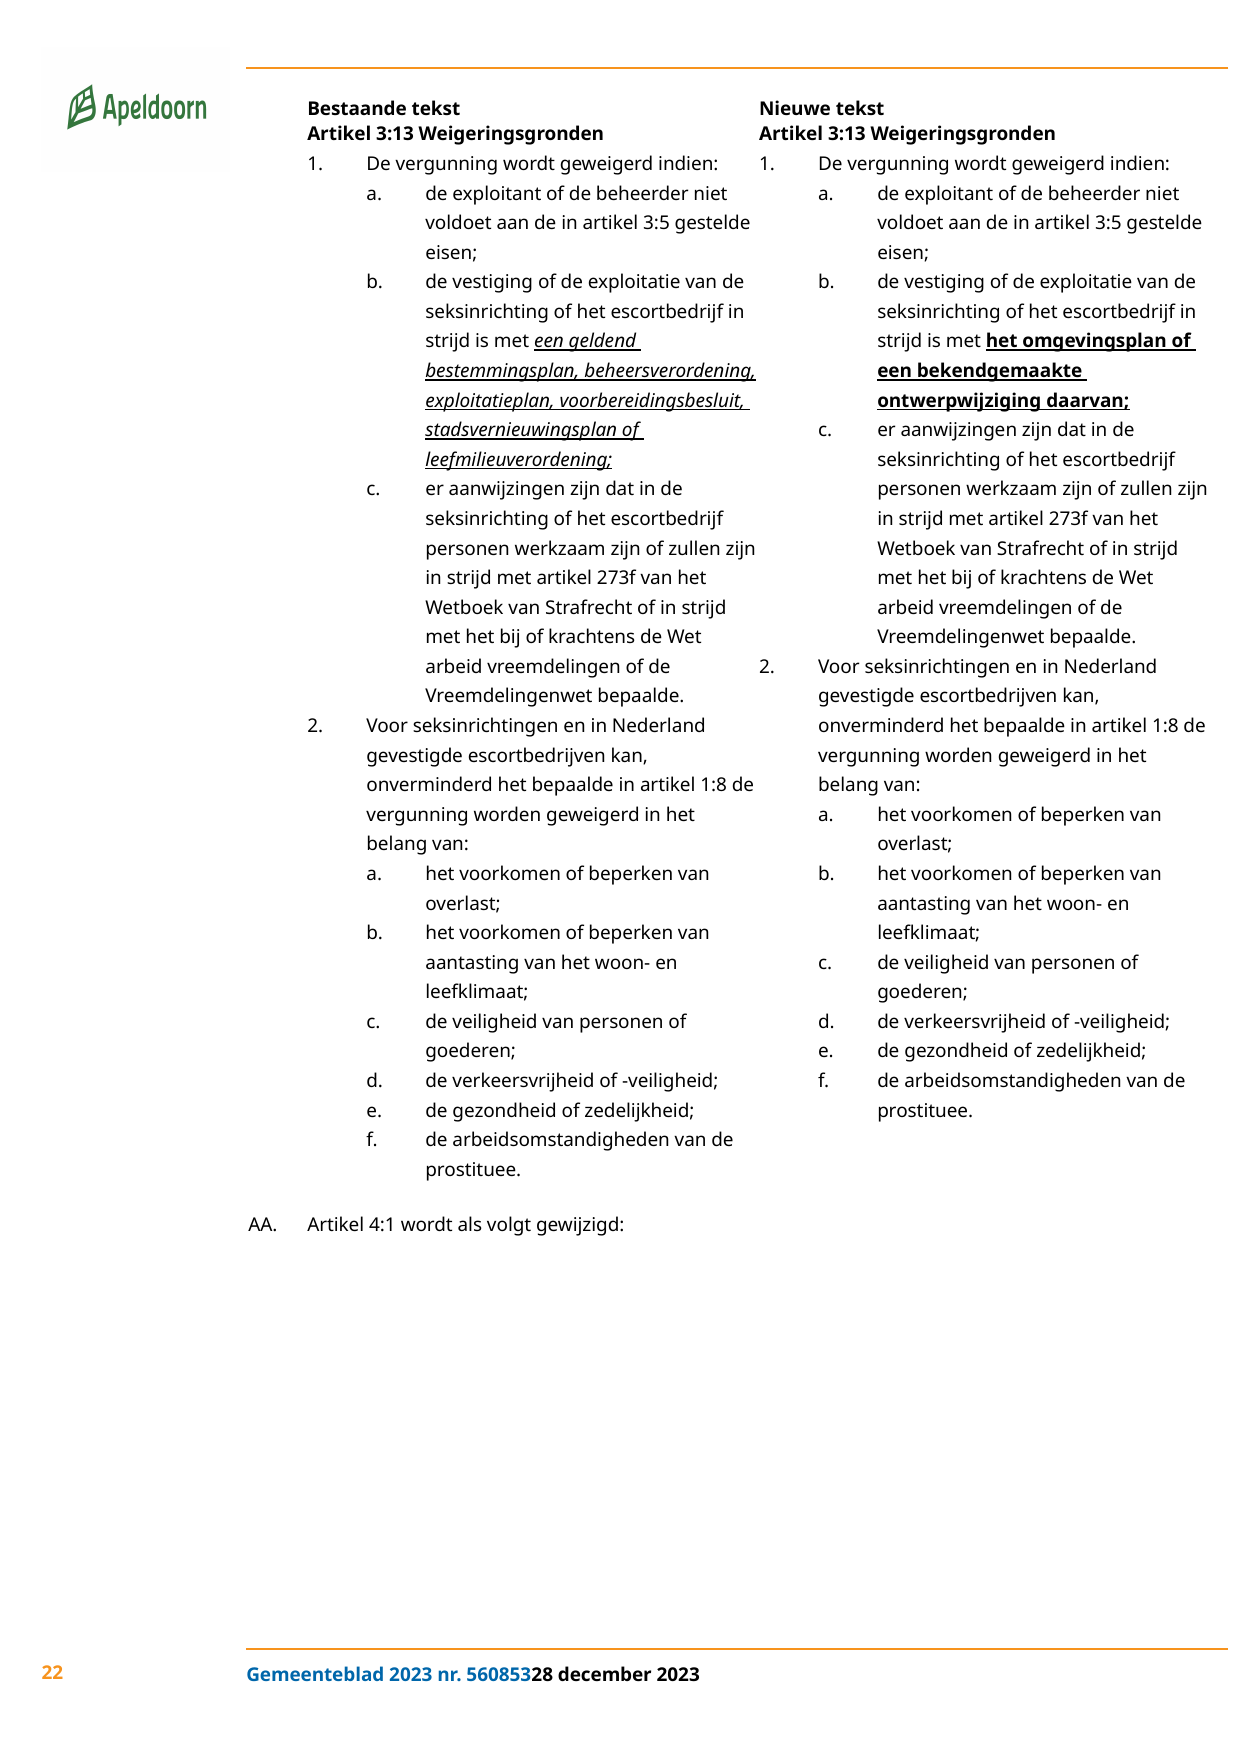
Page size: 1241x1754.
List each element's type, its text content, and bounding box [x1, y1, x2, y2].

picture [41, 47, 231, 172]
table_cell Artikel 3:13 Weigeringsgronden De vergunning wordt geweigerd indien: de exploitant of de beheerder niet voldoet aan de in artikel 3:5 gestelde eisen; de vestiging of de exploitatie van de seksinrichting of het escortbedrijf in strijd is met het omgevingsplan of een bekendgemaakte ontwerpwijziging daarvan; er aanwijzingen zijn dat in de seksinrichting of het escortbedrijf personen werkzaam zijn of zullen zijn in strijd met artikel 273f van het Wetboek van Strafrecht of in strijd met het bij of krachtens de Wet arbeid vreemdelingen of de Vreemdelingenwet bepaalde. Voor seksinrichtingen en in Nederland gevestigde escortbedrijven kan, onverminderd het bepaalde in artikel 1:8 de vergunning worden geweigerd in het belang van: het voorkomen of beperken van overlast; het voorkomen of beperken van aantasting van het woon- en leefklimaat; de veiligheid van personen of goederen; de verkeersvrijheid of -veiligheid; de gezondheid of zedelijkheid; de arbeidsomstandigheden van de prostituee. [759, 121, 1211, 1182]
list Artikel 4:1 wordt als volgt gewijzigd: [248, 1211, 1152, 1237]
table_header Nieuwe tekst [759, 95, 1211, 121]
table_cell Artikel 3:13 Weigeringsgronden De vergunning wordt geweigerd indien: de exploitant of de beheerder niet voldoet aan de in artikel 3:5 gestelde eisen; de vestiging of de exploitatie van de seksinrichting of het escortbedrijf in strijd is met een geldend bestemmingsplan, beheersverordening, exploitatieplan, voorbereidingsbesluit, stadsvernieuwingsplan of leefmilieuverordening; er aanwijzingen zijn dat in de seksinrichting of het escortbedrijf personen werkzaam zijn of zullen zijn in strijd met artikel 273f van het Wetboek van Strafrecht of in strijd met het bij of krachtens de Wet arbeid vreemdelingen of de Vreemdelingenwet bepaalde. Voor seksinrichtingen en in Nederland gevestigde escortbedrijven kan, onverminderd het bepaalde in artikel 1:8 de vergunning worden geweigerd in het belang van: het voorkomen of beperken van overlast; het voorkomen of beperken van aantasting van het woon- en leefklimaat; de veiligheid van personen of goederen; de verkeersvrijheid of -veiligheid; de gezondheid of zedelijkheid; de arbeidsomstandigheden van de prostituee. [307, 121, 759, 1182]
table_header Bestaande tekst [307, 95, 759, 121]
